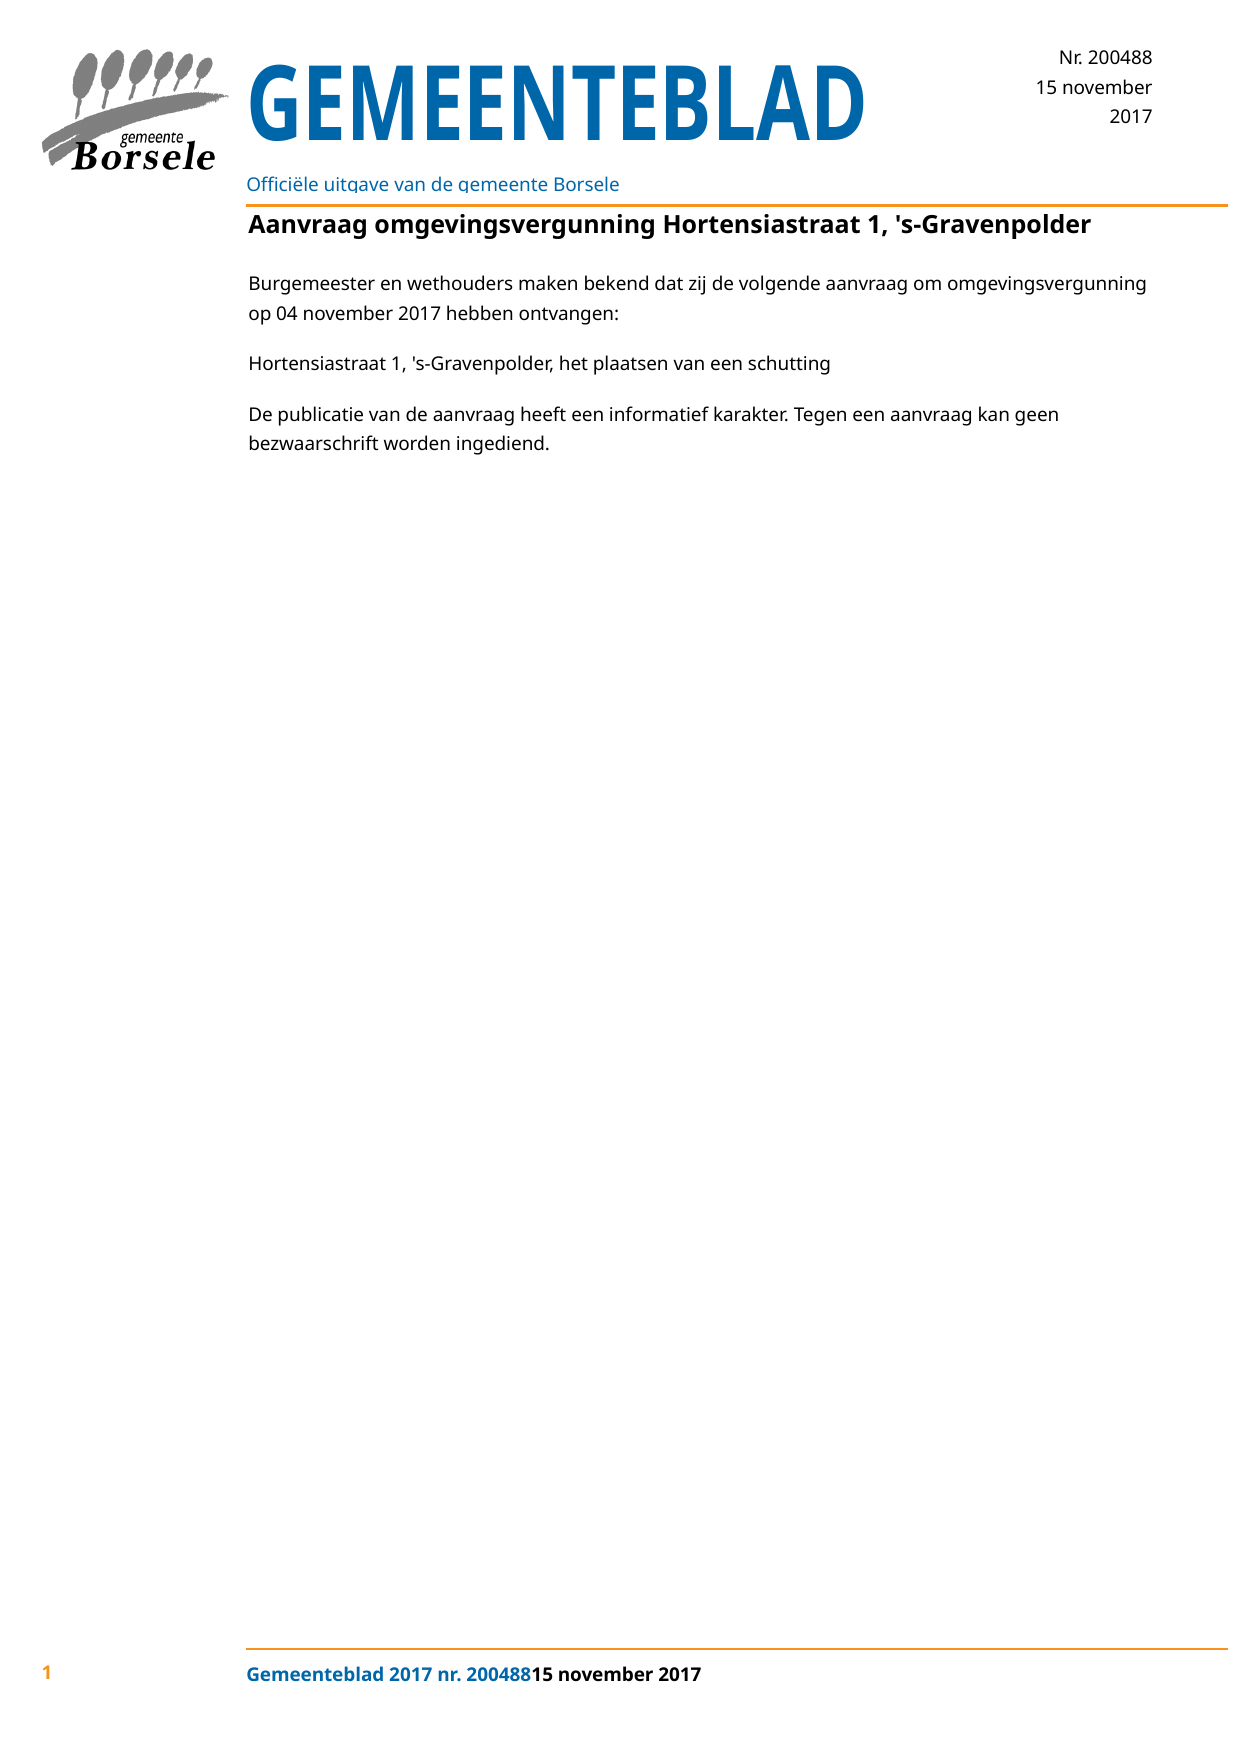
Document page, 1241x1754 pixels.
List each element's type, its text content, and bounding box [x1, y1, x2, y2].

picture [41, 47, 231, 172]
text Hortensiastraat 1, 's-Gravenpolder, het plaatsen van een schutting [248, 350, 1152, 376]
text Burgemeester en wethouders maken bekend dat zij de volgende aanvraag om omgevingsvergunning op 04 november 2017 hebben ontvangen: [248, 270, 1152, 326]
text Aanvraag omgevingsvergunning Hortensiastraat 1, 's-Gravenpolder [248, 207, 1152, 241]
text De publicatie van de aanvraag heeft een informatief karakter. Tegen een aanvraag kan geen bezwaarschrift worden ingediend. [248, 401, 1152, 456]
